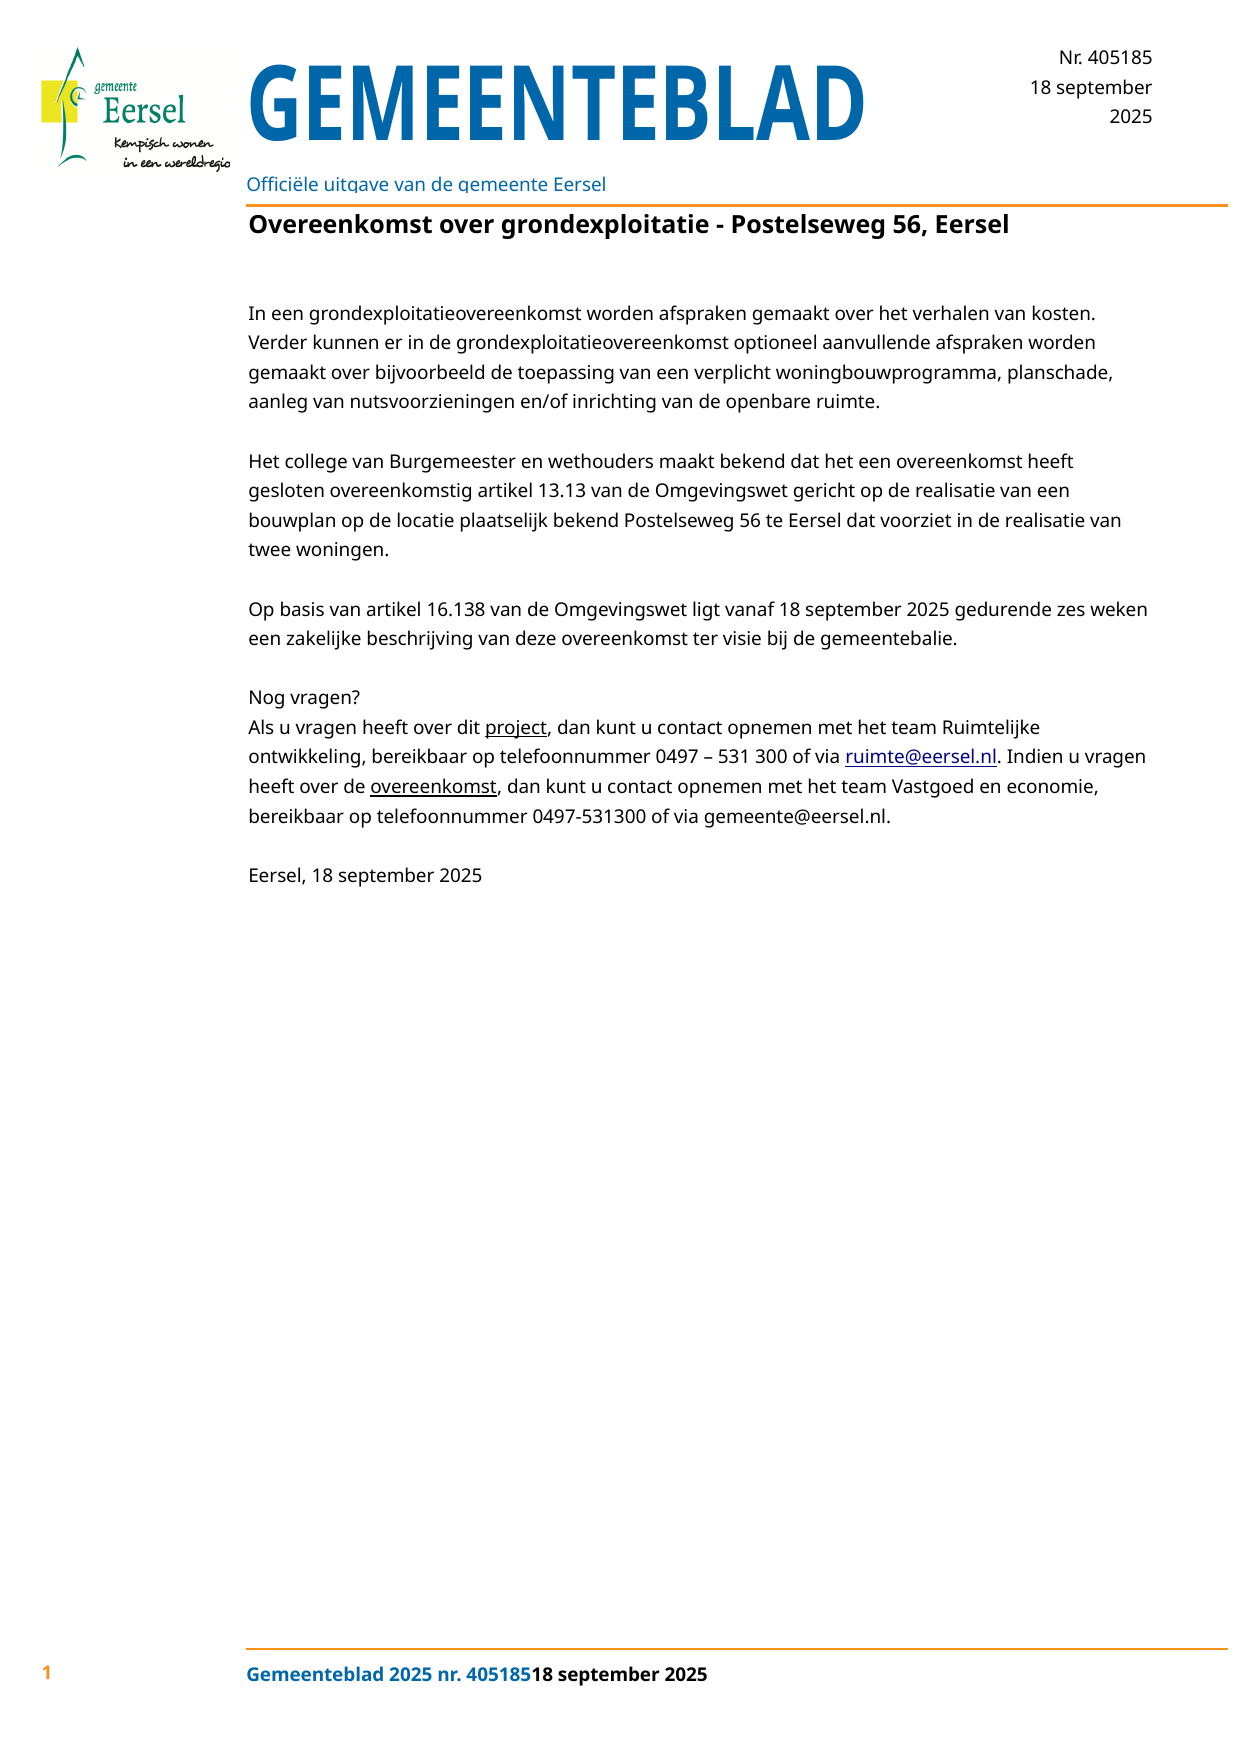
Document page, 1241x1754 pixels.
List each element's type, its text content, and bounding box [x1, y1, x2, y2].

text In een grondexploitatieovereenkomst worden afspraken gemaakt over het verhalen van kosten. Verder kunnen er in de grondexploitatieovereenkomst optioneel aanvullende afspraken worden gemaakt over bijvoorbeeld de toepassing van een verplicht woningbouwprogramma, planschade, aanleg van nutsvoorzieningen en/of inrichting van de openbare ruimte. [248, 300, 1152, 414]
text Als u vragen heeft over dit project, dan kunt u contact opnemen met het team Ruimtelijke ontwikkeling, bereikbaar op telefoonnummer 0497 – 531 300 of via ruimte@eersel.nl. Indien u vragen heeft over de overeenkomst, dan kunt u contact opnemen met het team Vastgoed en economie, bereikbaar op telefoonnummer 0497-531300 of via gemeente@eersel.nl. [248, 714, 1152, 828]
picture [41, 47, 231, 172]
text Het college van Burgemeester en wethouders maakt bekend dat het een overeenkomst heeft gesloten overeenkomstig artikel 13.13 van de Omgevingswet gericht op de realisatie van een bouwplan op de locatie plaatselijk bekend Postelseweg 56 te Eersel dat voorziet in de realisatie van twee woningen. [248, 448, 1152, 562]
text Overeenkomst over grondexploitatie - Postelseweg 56, Eersel [248, 207, 1152, 241]
text Eersel, 18 september 2025 [248, 862, 1152, 888]
text Nog vragen? [248, 684, 1152, 710]
text Op basis van artikel 16.138 van de Omgevingswet ligt vanaf 18 september 2025 gedurende zes weken een zakelijke beschrijving van deze overeenkomst ter visie bij de gemeentebalie. [248, 596, 1152, 651]
